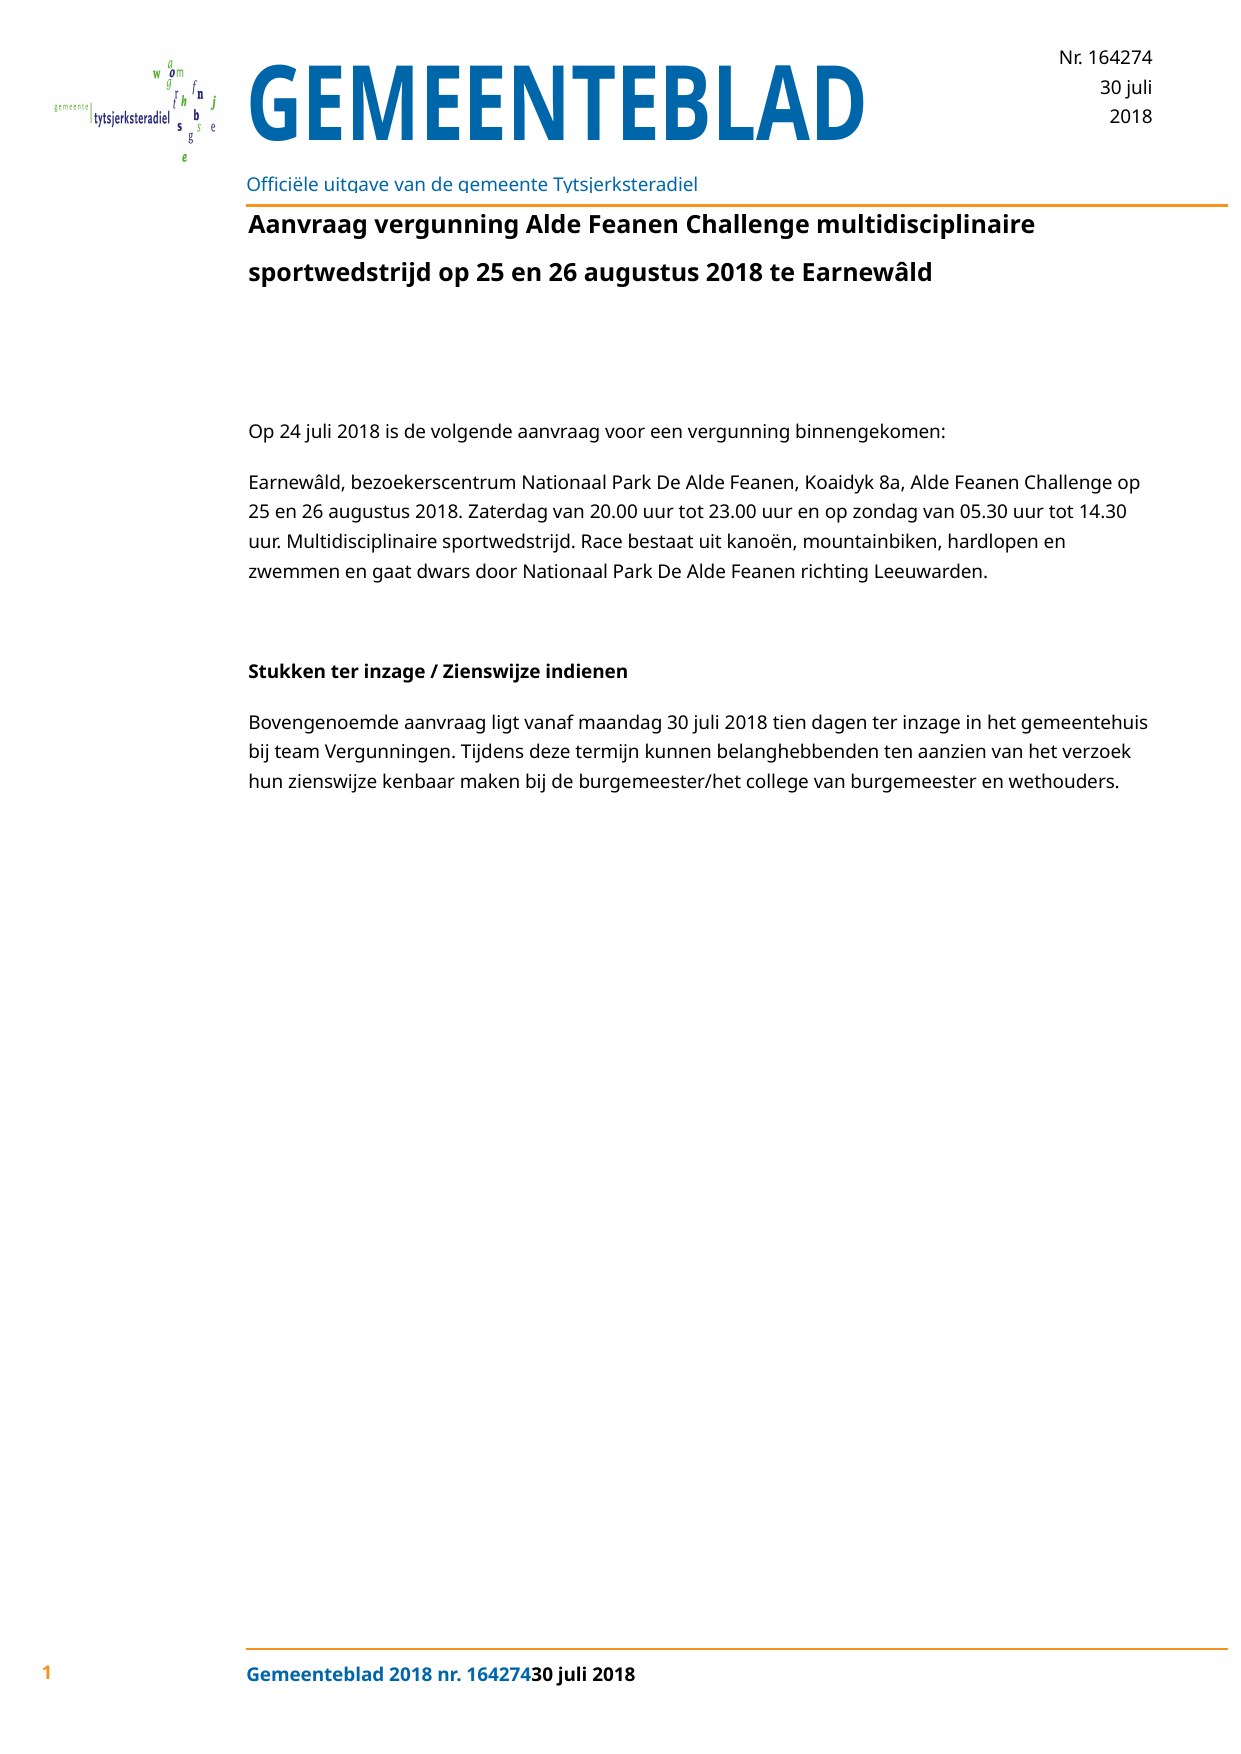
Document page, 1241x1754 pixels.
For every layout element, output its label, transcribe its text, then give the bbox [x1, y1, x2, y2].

text Aanvraag vergunning Alde Feanen Challenge multidisciplinaire sportwedstrijd op 25 en 26 augustus 2018 te Earnewâld [248, 207, 1152, 288]
text Op 24 juli 2018 is de volgende aanvraag voor een vergunning binnengekomen: [248, 419, 1152, 444]
picture [41, 47, 231, 172]
text Earnewâld, bezoekerscentrum Nationaal Park De Alde Feanen, Koaidyk 8a, Alde Feanen Challenge op 25 en 26 augustus 2018. Zaterdag van 20.00 uur tot 23.00 uur en op zondag van 05.30 uur tot 14.30 uur. Multidisciplinaire sportwedstrijd. Race bestaat uit kanoën, mountainbiken, hardlopen en zwemmen en gaat dwars door Nationaal Park De Alde Feanen richting Leeuwarden. [248, 469, 1152, 584]
text Bovengenoemde aanvraag ligt vanaf maandag 30 juli 2018 tien dagen ter inzage in het gemeentehuis bij team Vergunningen. Tijdens deze termijn kunnen belanghebbenden ten aanzien van het verzoek hun zienswijze kenbaar maken bij de burge­meester/het college van burgemeester en wethouders. [248, 709, 1152, 794]
text Stukken ter inzage / Zienswijze indienen [248, 659, 1152, 684]
